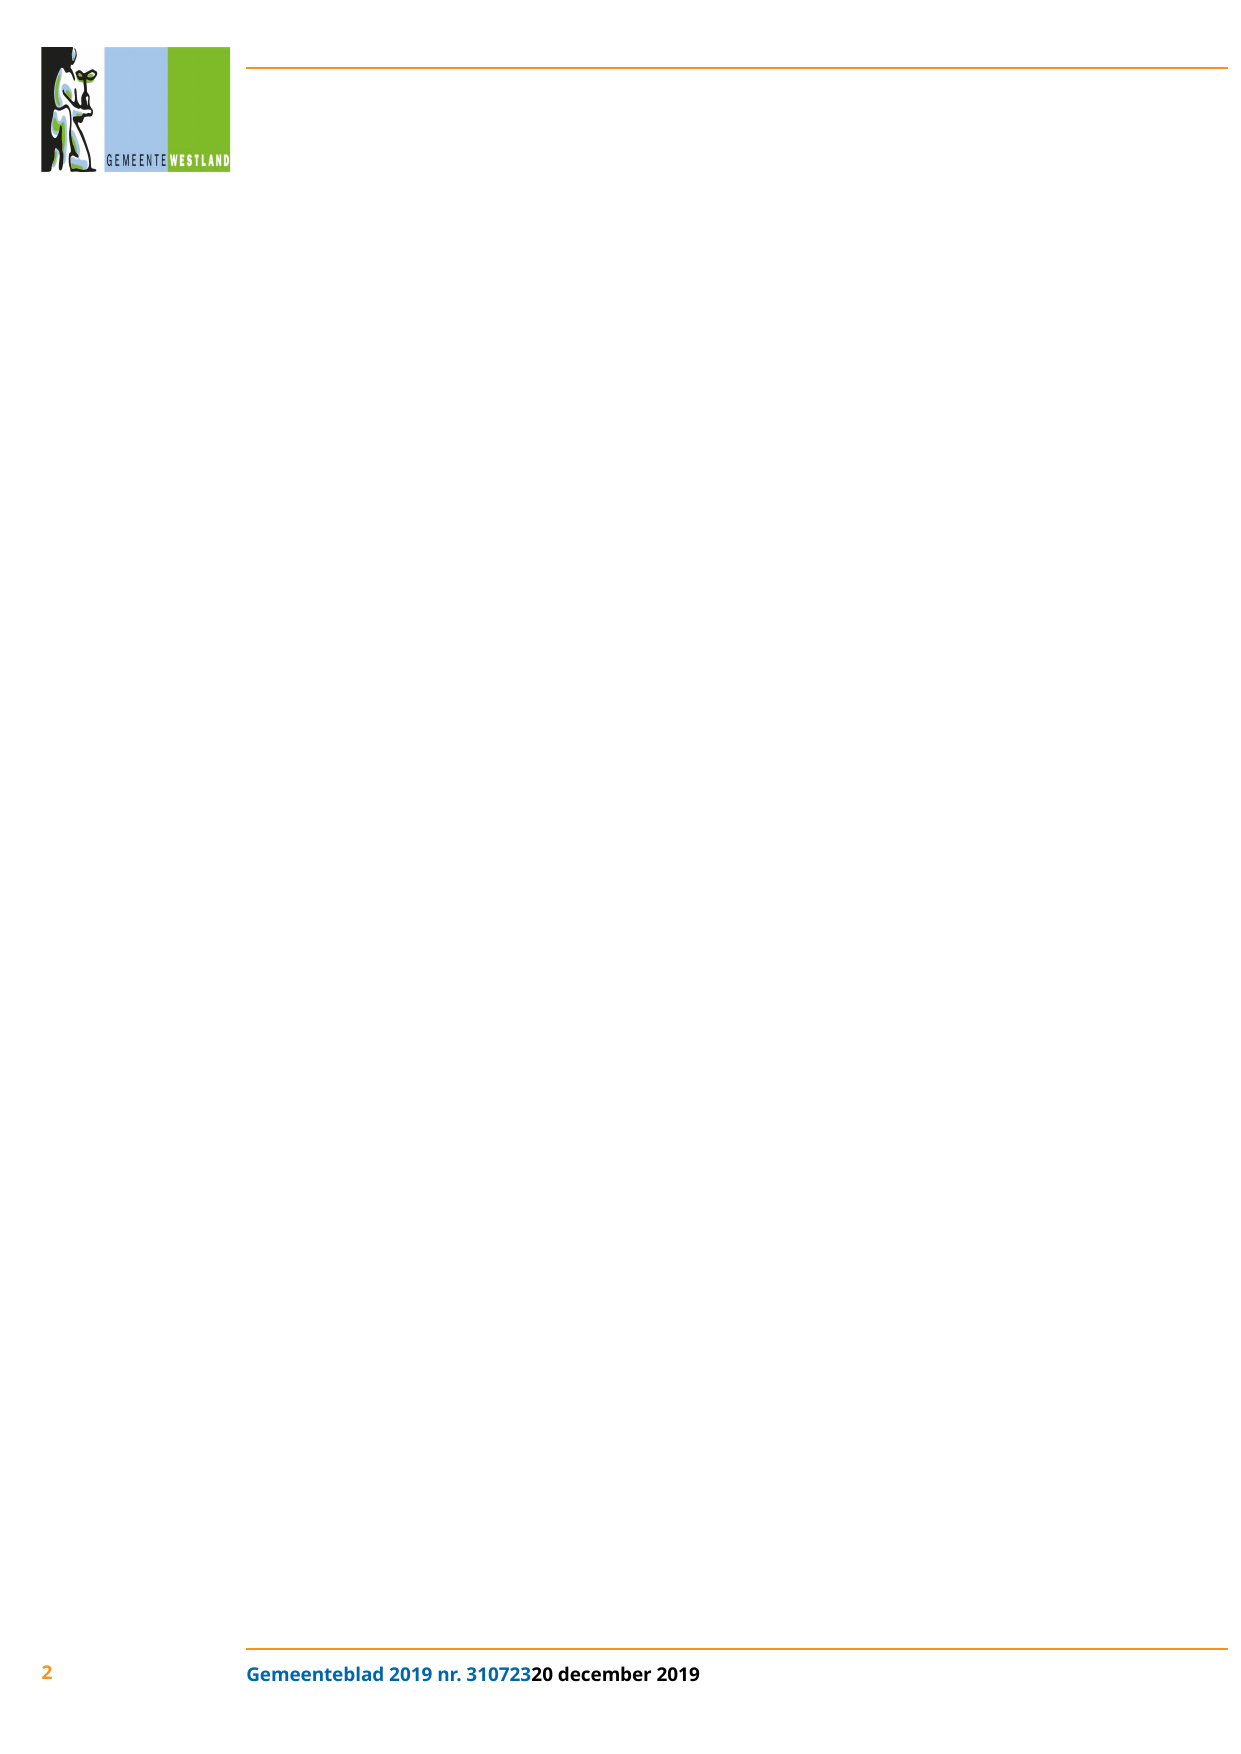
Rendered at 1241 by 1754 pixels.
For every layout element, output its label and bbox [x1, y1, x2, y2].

picture [41, 47, 231, 172]
